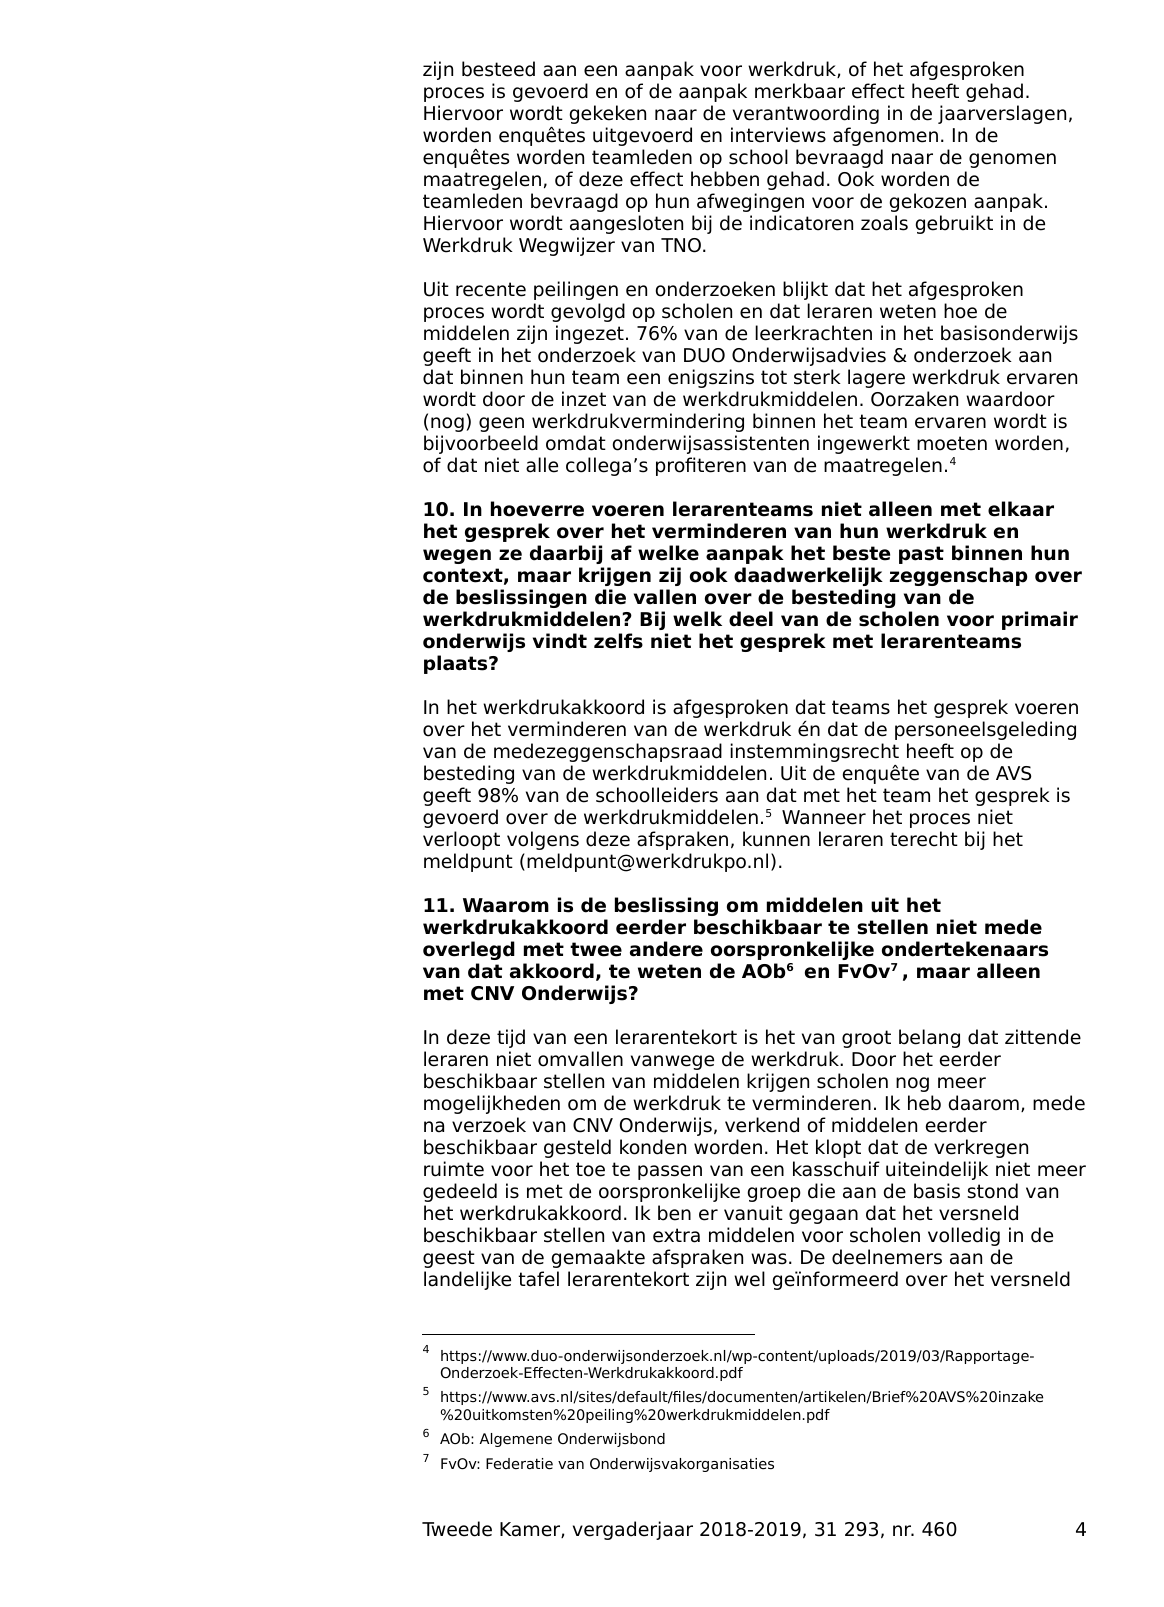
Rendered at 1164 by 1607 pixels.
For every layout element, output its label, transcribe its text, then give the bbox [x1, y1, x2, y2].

text 10. In hoeverre voeren lerarenteams niet alleen met elkaar het gesprek over het verminderen van hun werkdruk en wegen ze daarbij af welke aanpak het beste past binnen hun context, maar krijgen zij ook daadwerkelijk zeggenschap over de beslissingen die vallen over de besteding van de werkdrukmiddelen? Bij welk deel van de scholen voor primair onderwijs vindt zelfs niet het gesprek met lerarenteams plaats? [422, 499, 1087, 675]
text AOb: Algemene Onderwijsbond [422, 1427, 1087, 1449]
text zijn besteed aan een aanpak voor werkdruk, of het afgesproken proces is gevoerd en of de aanpak merkbaar effect heeft gehad. Hiervoor wordt gekeken naar de verantwoording in de jaarverslagen, worden enquêtes uitgevoerd en interviews afgenomen. In de enquêtes worden teamleden op school bevraagd naar de genomen maatregelen, of deze effect hebben gehad. Ook worden de teamleden bevraagd op hun afwegingen voor de gekozen aanpak. Hiervoor wordt aangesloten bij de indicatoren zoals gebruikt in de Werkdruk Wegwijzer van TNO. [422, 59, 1087, 257]
text https://www.duo-onderwijsonderzoek.nl/wp-content/uploads/2019/03/Rapportage-Onderzoek-Effecten-Werkdrukakkoord.pdf [422, 1343, 1087, 1382]
text In het werkdrukakkoord is afgesproken dat teams het gesprek voeren over het verminderen van de werkdruk én dat de personeelsgeleding van de medezeggenschapsraad instemmingsrecht heeft op de besteding van de werkdrukmiddelen. Uit de enquête van de AVS geeft 98% van de schoolleiders aan dat met het team het gesprek is gevoerd over de werkdrukmiddelen. Wanneer het proces niet verloopt volgens deze afspraken, kunnen leraren terecht bij het meldpunt (meldpunt@werkdrukpo.nl). [422, 697, 1087, 873]
text FvOv: Federatie van Onderwijsvakorganisaties [422, 1452, 1087, 1474]
text Uit recente peilingen en onderzoeken blijkt dat het afgesproken proces wordt gevolgd op scholen en dat leraren weten hoe de middelen zijn ingezet. 76% van de leerkrachten in het basisonderwijs geeft in het onderzoek van DUO Onderwijsadvies & onderzoek aan dat binnen hun team een enigszins tot sterk lagere werkdruk ervaren wordt door de inzet van de werkdrukmiddelen. Oorzaken waardoor (nog) geen werkdrukvermindering binnen het team ervaren wordt is bijvoorbeeld omdat onderwijsassistenten ingewerkt moeten worden, of dat niet alle collega’s profiteren van de maatregelen. [422, 279, 1087, 477]
text In deze tijd van een lerarentekort is het van groot belang dat zittende leraren niet omvallen vanwege de werkdruk. Door het eerder beschikbaar stellen van middelen krijgen scholen nog meer mogelijkheden om de werkdruk te verminderen. Ik heb daarom, mede na verzoek van CNV Onderwijs, verkend of middelen eerder beschikbaar gesteld konden worden. Het klopt dat de verkregen ruimte voor het toe te passen van een kasschuif uiteindelijk niet meer gedeeld is met de oorspronkelijke groep die aan de basis stond van het werkdrukakkoord. Ik ben er vanuit gegaan dat het versneld beschikbaar stellen van extra middelen voor scholen volledig in de geest van de gemaakte afspraken was. De deelnemers aan de landelijke tafel lerarentekort zijn wel geïnformeerd over het versneld [422, 1027, 1087, 1291]
text https://www.avs.nl/sites/default/files/documenten/artikelen/Brief%20AVS%20inzake%20uitkomsten%20peiling%20werkdrukmiddelen.pdf [422, 1385, 1087, 1424]
text 11. Waarom is de beslissing om middelen uit het werkdrukakkoord eerder beschikbaar te stellen niet mede overlegd met twee andere oorspronkelijke ondertekenaars van dat akkoord, te weten de AOb en FvOv, maar alleen met CNV Onderwijs? [422, 895, 1087, 1005]
